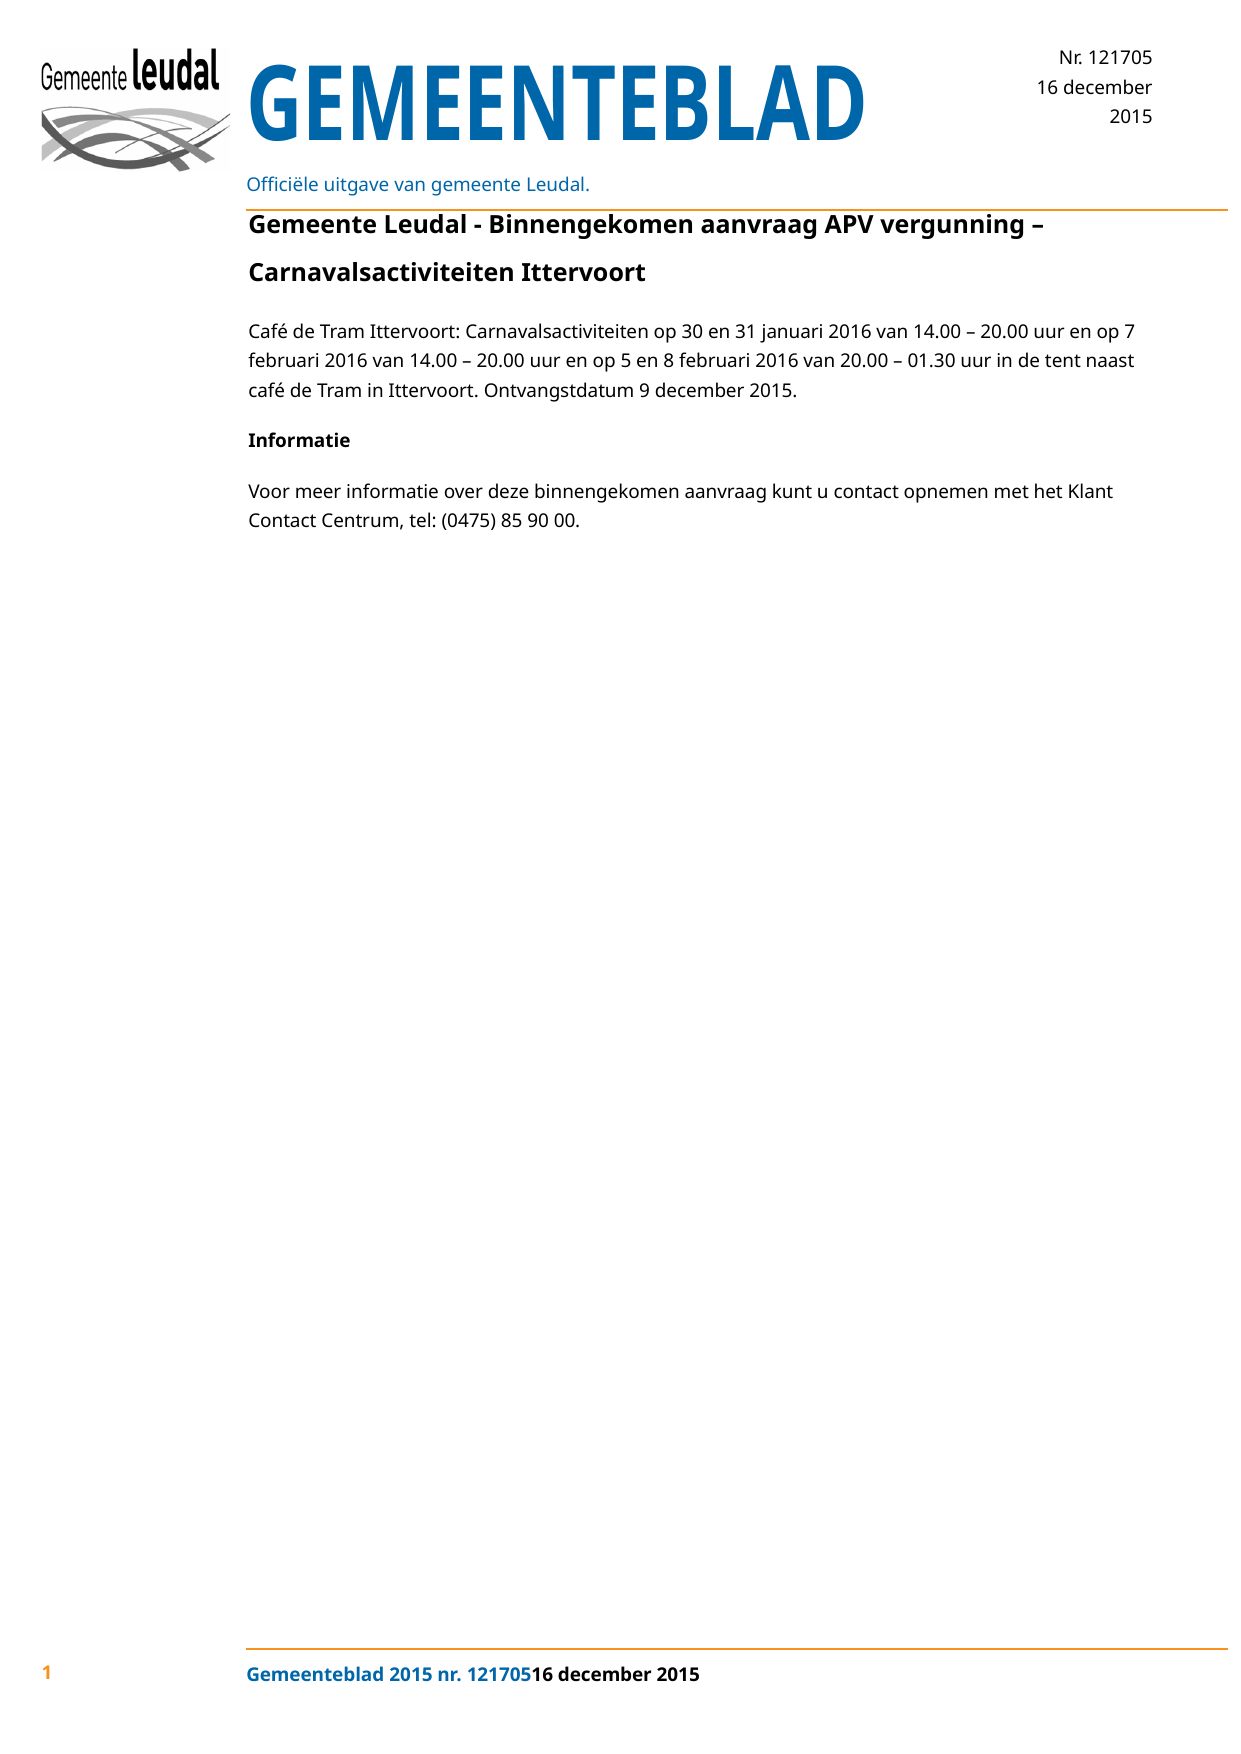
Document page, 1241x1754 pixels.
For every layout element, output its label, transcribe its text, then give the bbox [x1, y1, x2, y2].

text Café de Tram Ittervoort: Carnavalsactiviteiten op 30 en 31 januari 2016 van 14.00 – 20.00 uur en op 7 februari 2016 van 14.00 – 20.00 uur en op 5 en 8 februari 2016 van 20.00 – 01.30 uur in de tent naast café de Tram in Ittervoort. Ontvangstdatum 9 december 2015. [248, 318, 1152, 403]
text Gemeente Leudal - Binnengekomen aanvraag APV vergunning – Carnavalsactiviteiten Ittervoort [248, 211, 1152, 288]
text Informatie [248, 427, 1152, 453]
picture [41, 47, 231, 172]
text Voor meer informatie over deze binnengekomen aanvraag kunt u contact opnemen met het Klant Contact Centrum, tel: (0475) 85 90 00. [248, 478, 1152, 533]
